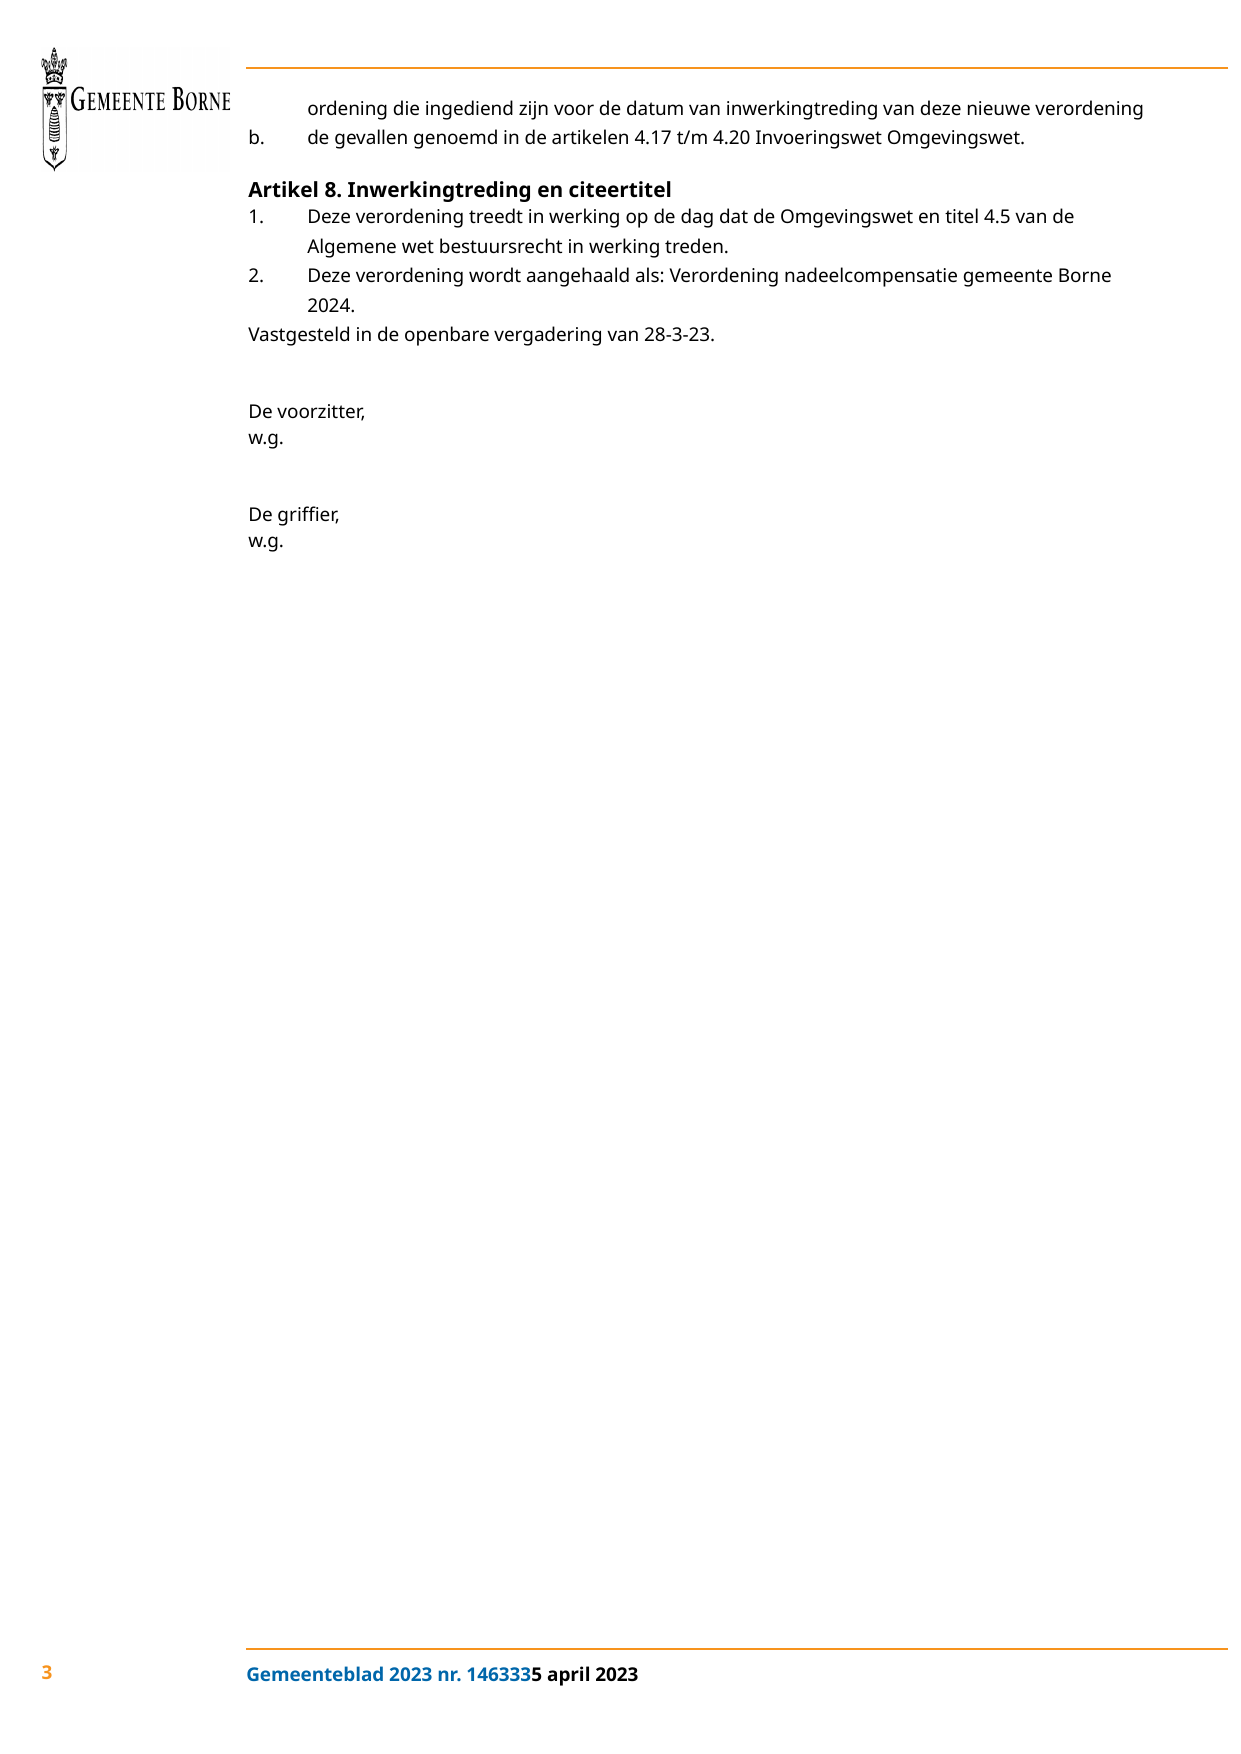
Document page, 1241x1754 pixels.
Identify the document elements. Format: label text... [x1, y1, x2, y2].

text De griffier, [248, 502, 1152, 527]
list Deze verordening wordt aangehaald als: Verordening nadeelcompensatie gemeente Borne 2024. [248, 262, 1152, 318]
list ordening die ingediend zijn voor de datum van inwerkingtreding van deze nieuwe verordening [248, 95, 1152, 121]
list Deze verordening treedt in werking op de dag dat de Omgevingswet en titel 4.5 van de Algemene wet bestuursrecht in werking treden. [248, 203, 1152, 258]
text Artikel 8. Inwerkingtreding en citeertitel [248, 175, 1152, 203]
text w.g. [248, 424, 1152, 450]
text De voorzitter, [248, 399, 1152, 424]
text Vastgesteld in de openbare vergadering van 28-3-23. [248, 322, 1152, 347]
picture [41, 47, 231, 172]
list de gevallen genoemd in de artikelen 4.17 t/m 4.20 Invoeringswet Omgevingswet. [248, 124, 1152, 150]
text w.g. [248, 527, 1152, 553]
